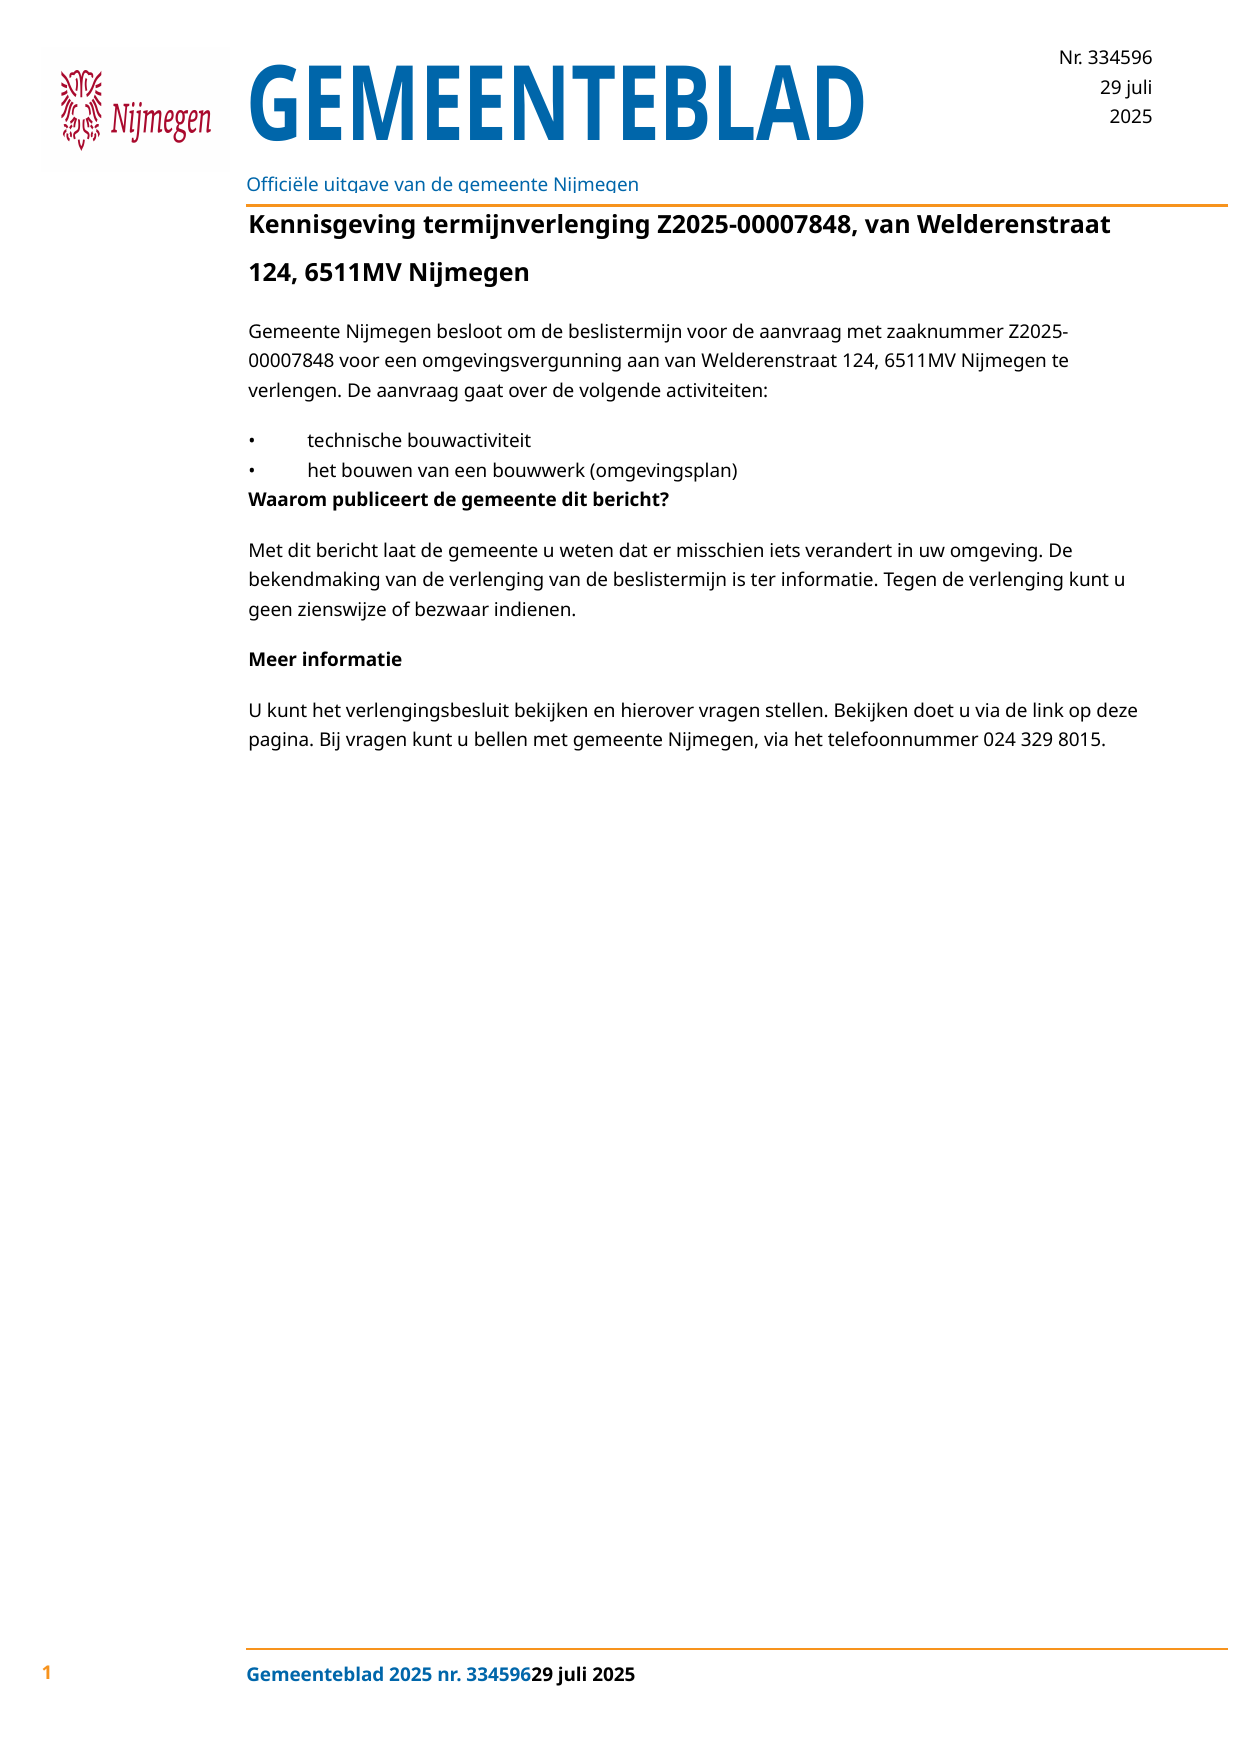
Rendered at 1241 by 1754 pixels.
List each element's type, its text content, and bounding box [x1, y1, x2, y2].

text U kunt het verlengingsbesluit bekijken en hierover vragen stellen. Bekijken doet u via de link op deze pagina. Bij vragen kunt u bellen met gemeente Nijmegen, via het telefoonnummer 024 329 8015. [248, 697, 1152, 752]
text Gemeente Nijmegen besloot om de beslistermijn voor de aanvraag met zaaknummer Z2025-00007848 voor een omgevingsvergunning aan van Welderenstraat 124, 6511MV Nijmegen te verlengen. De aanvraag gaat over de volgende activiteiten: [248, 318, 1152, 403]
picture [41, 47, 231, 172]
text Kennisgeving termijnverlenging Z2025-00007848, van Welderenstraat 124, 6511MV Nijmegen [248, 207, 1152, 288]
list technische bouwactiviteit [248, 427, 1152, 453]
text Meer informatie [248, 647, 1152, 672]
list het bouwen van een bouwwerk (omgevingsplan) [248, 457, 1152, 483]
text Waarom publiceert de gemeente dit bericht? [248, 487, 1152, 512]
text Met dit bericht laat de gemeente u weten dat er misschien iets verandert in uw omgeving. De bekendmaking van de verlenging van de beslistermijn is ter informatie. Tegen de verlenging kunt u geen zienswijze of bezwaar indienen. [248, 537, 1152, 622]
